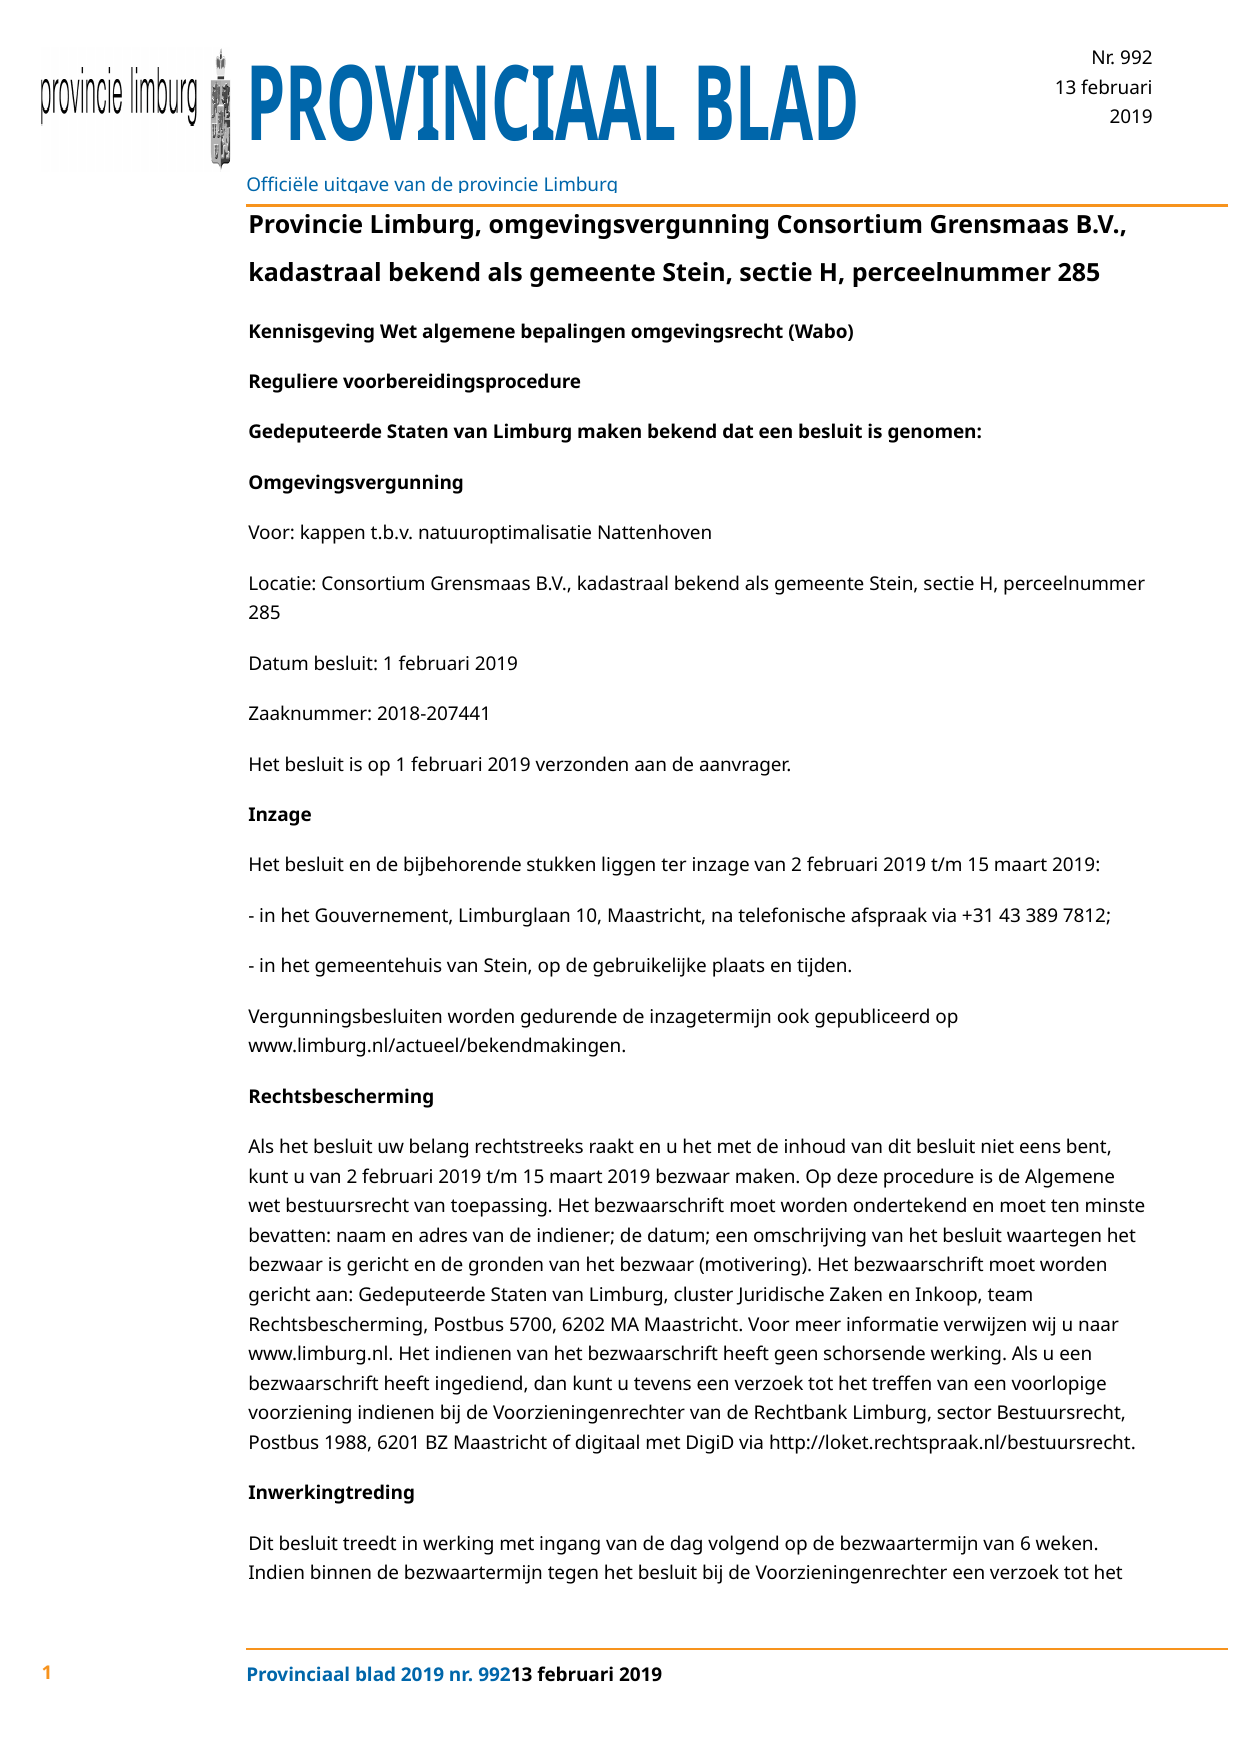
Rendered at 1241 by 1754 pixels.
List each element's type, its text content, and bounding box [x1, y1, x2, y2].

text Inzage [248, 801, 1152, 827]
text Het besluit en de bijbehorende stukken liggen ter inzage van 2 februari 2019 t/m 15 maart 2019: [248, 852, 1152, 877]
text Datum besluit: 1 februari 2019 [248, 650, 1152, 676]
text Provincie Limburg, omgevingsvergunning Consortium Grensmaas B.V., kadastraal bekend als gemeente Stein, sectie H, perceelnummer 285 [248, 207, 1152, 288]
text Omgevingsvergunning [248, 469, 1152, 495]
text Voor: kappen t.b.v. natuuroptimalisatie Nattenhoven [248, 519, 1152, 545]
text Gedeputeerde Staten van Limburg maken bekend dat een besluit is genomen: [248, 419, 1152, 444]
text Dit besluit treedt in werking met ingang van de dag volgend op de bezwaartermijn van 6 weken. Indien binnen de bezwaartermijn tegen het besluit bij de Voorzieningenrechter een verzoek tot het [248, 1530, 1152, 1585]
text - in het gemeentehuis van Stein, op de gebruikelijke plaats en tijden. [248, 952, 1152, 978]
text Zaaknummer: 2018-207441 [248, 700, 1152, 726]
text - in het Gouvernement, Limburglaan 10, Maastricht, na telefonische afspraak via +31 43 389 7812; [248, 902, 1152, 928]
text Locatie: Consortium Grensmaas B.V., kadastraal bekend als gemeente Stein, sectie H, perceelnummer 285 [248, 570, 1152, 625]
text Rechtsbescherming [248, 1083, 1152, 1109]
text Reguliere voorbereidingsprocedure [248, 368, 1152, 394]
text Kennisgeving Wet algemene bepalingen omgevingsrecht (Wabo) [248, 318, 1152, 344]
picture [41, 47, 231, 172]
text Het besluit is op 1 februari 2019 verzonden aan de aanvrager. [248, 751, 1152, 777]
text Inwerkingtreding [248, 1479, 1152, 1505]
text Vergunningsbesluiten worden gedurende de inzagetermijn ook gepubliceerd op www.limburg.nl/actueel/bekendmakingen. [248, 1003, 1152, 1058]
text Als het besluit uw belang rechtstreeks raakt en u het met de inhoud van dit besluit niet eens bent, kunt u van 2 februari 2019 t/m 15 maart 2019 bezwaar maken. Op deze procedure is de Algemene wet bestuursrecht van toepassing. Het bezwaarschrift moet worden ondertekend en moet ten minste bevatten: naam en adres van de indiener; de datum; een omschrijving van het besluit waartegen het bezwaar is gericht en de gronden van het bezwaar (motivering). Het bezwaarschrift moet worden gericht aan: Gedeputeerde Staten van Limburg, cluster Juridische Zaken en Inkoop, team Rechtsbescherming, Postbus 5700, 6202 MA Maastricht. Voor meer informatie verwijzen wij u naar www.limburg.nl. Het indienen van het bezwaarschrift heeft geen schorsende werking. Als u een bezwaarschrift heeft ingediend, dan kunt u tevens een verzoek tot het treffen van een voorlopige voorziening indienen bij de Voorzieningenrechter van de Rechtbank Limburg, sector Bestuursrecht, Postbus 1988, 6201 BZ Maastricht of digitaal met DigiD via http://loket.rechtspraak.nl/bestuursrecht. [248, 1133, 1152, 1455]
